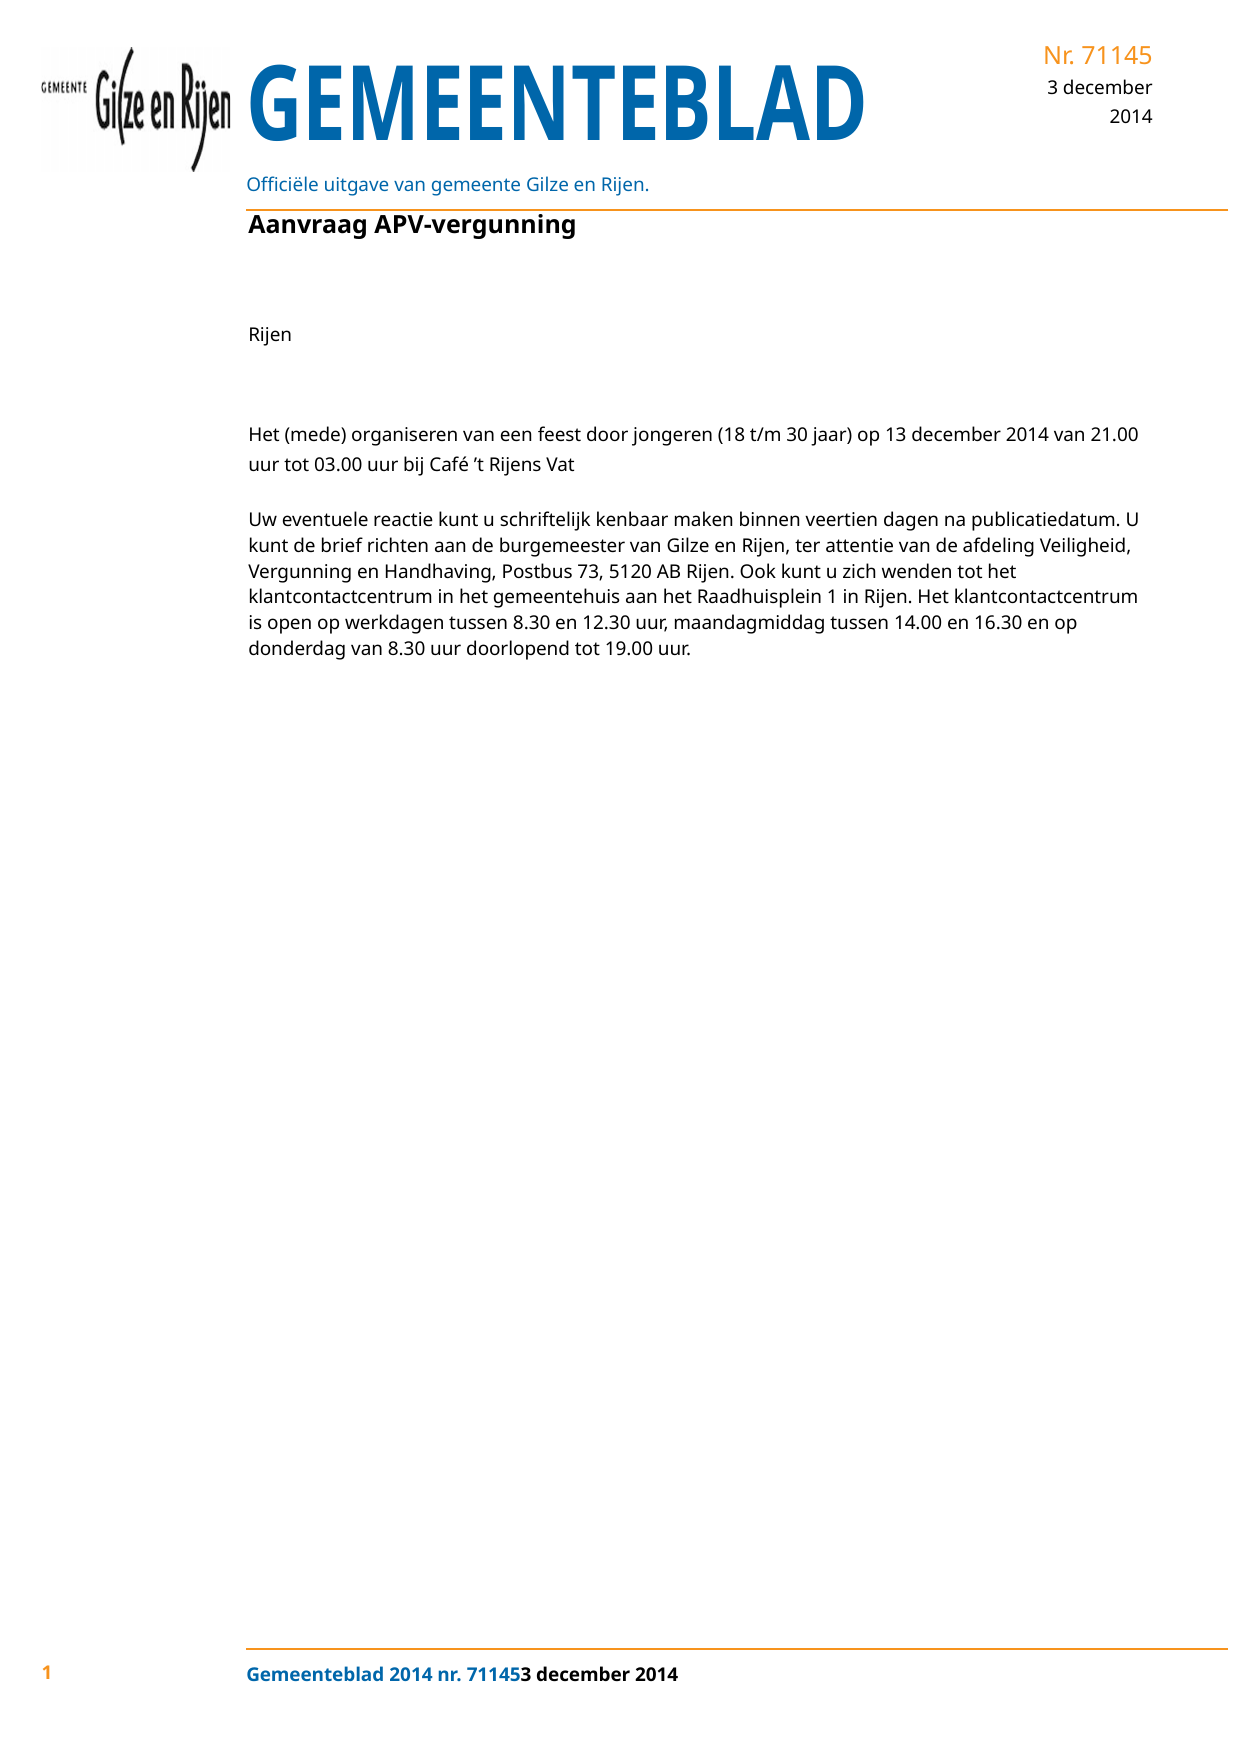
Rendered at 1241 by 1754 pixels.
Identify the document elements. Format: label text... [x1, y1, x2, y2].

text Rijen [248, 321, 1152, 346]
text Het (mede) organiseren van een feest door jongeren (18 t/m 30 jaar) op 13 december 2014 van 21.00 uur tot 03.00 uur bij Café ’t Rijens Vat [248, 422, 1152, 477]
text Uw eventuele reactie kunt u schriftelijk kenbaar maken binnen veertien dagen na publicatiedatum. U kunt de brief richten aan de burgemeester van Gilze en Rijen, ter attentie van de afdeling Veiligheid, Vergunning en Handhaving, Postbus 73, 5120 AB Rijen. Ook kunt u zich wenden tot het klantcontactcentrum in het gemeentehuis aan het Raadhuisplein 1 in Rijen. Het klantcontactcentrum is open op werkdagen tussen 8.30 en 12.30 uur, maandagmiddag tussen 14.00 en 16.30 en op donderdag van 8.30 uur doorlopend tot 19.00 uur. [248, 506, 1152, 661]
picture [41, 47, 231, 172]
text Aanvraag APV-vergunning [248, 211, 1152, 241]
